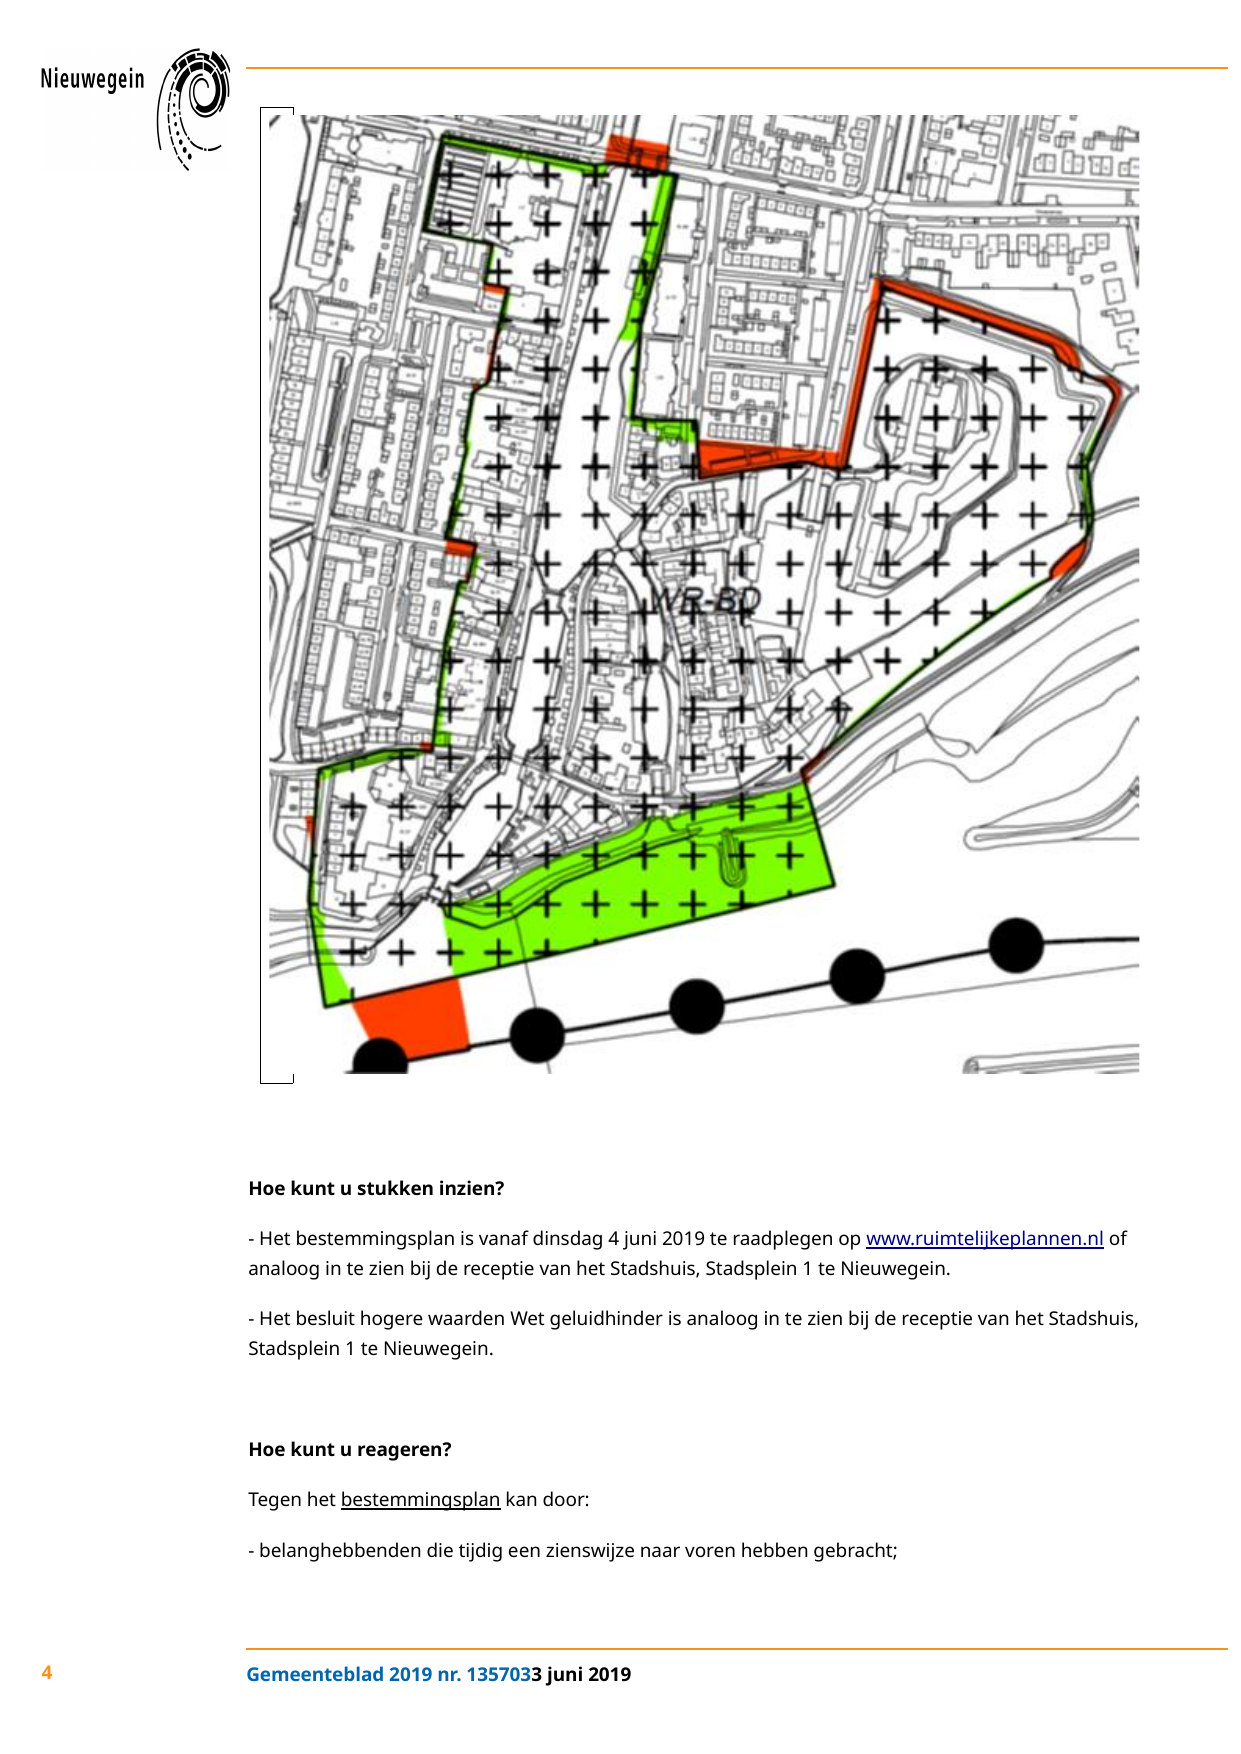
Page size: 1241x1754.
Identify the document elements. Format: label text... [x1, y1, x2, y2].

text Hoe kunt u reageren? [248, 1436, 1152, 1462]
text - belanghebbenden die tijdig een zienswijze naar voren hebben gebracht; [248, 1537, 1152, 1562]
text - Het besluit hogere waarden Wet geluidhinder is analoog in te zien bij de receptie van het Stadshuis, Stadsplein 1 te Nieuwegein. [248, 1306, 1152, 1361]
text Hoe kunt u stukken inzien? [248, 1175, 1152, 1201]
picture [41, 47, 231, 172]
text Tegen het bestemmingsplan kan door: [248, 1486, 1152, 1512]
picture [268, 115, 1140, 1074]
text - Het bestemmingsplan is vanaf dinsdag 4 juni 2019 te raadplegen op www.ruimtelijkeplannen.nl of analoog in te zien bij de receptie van het Stadshuis, Stadsplein 1 te Nieuwegein. [248, 1226, 1152, 1281]
